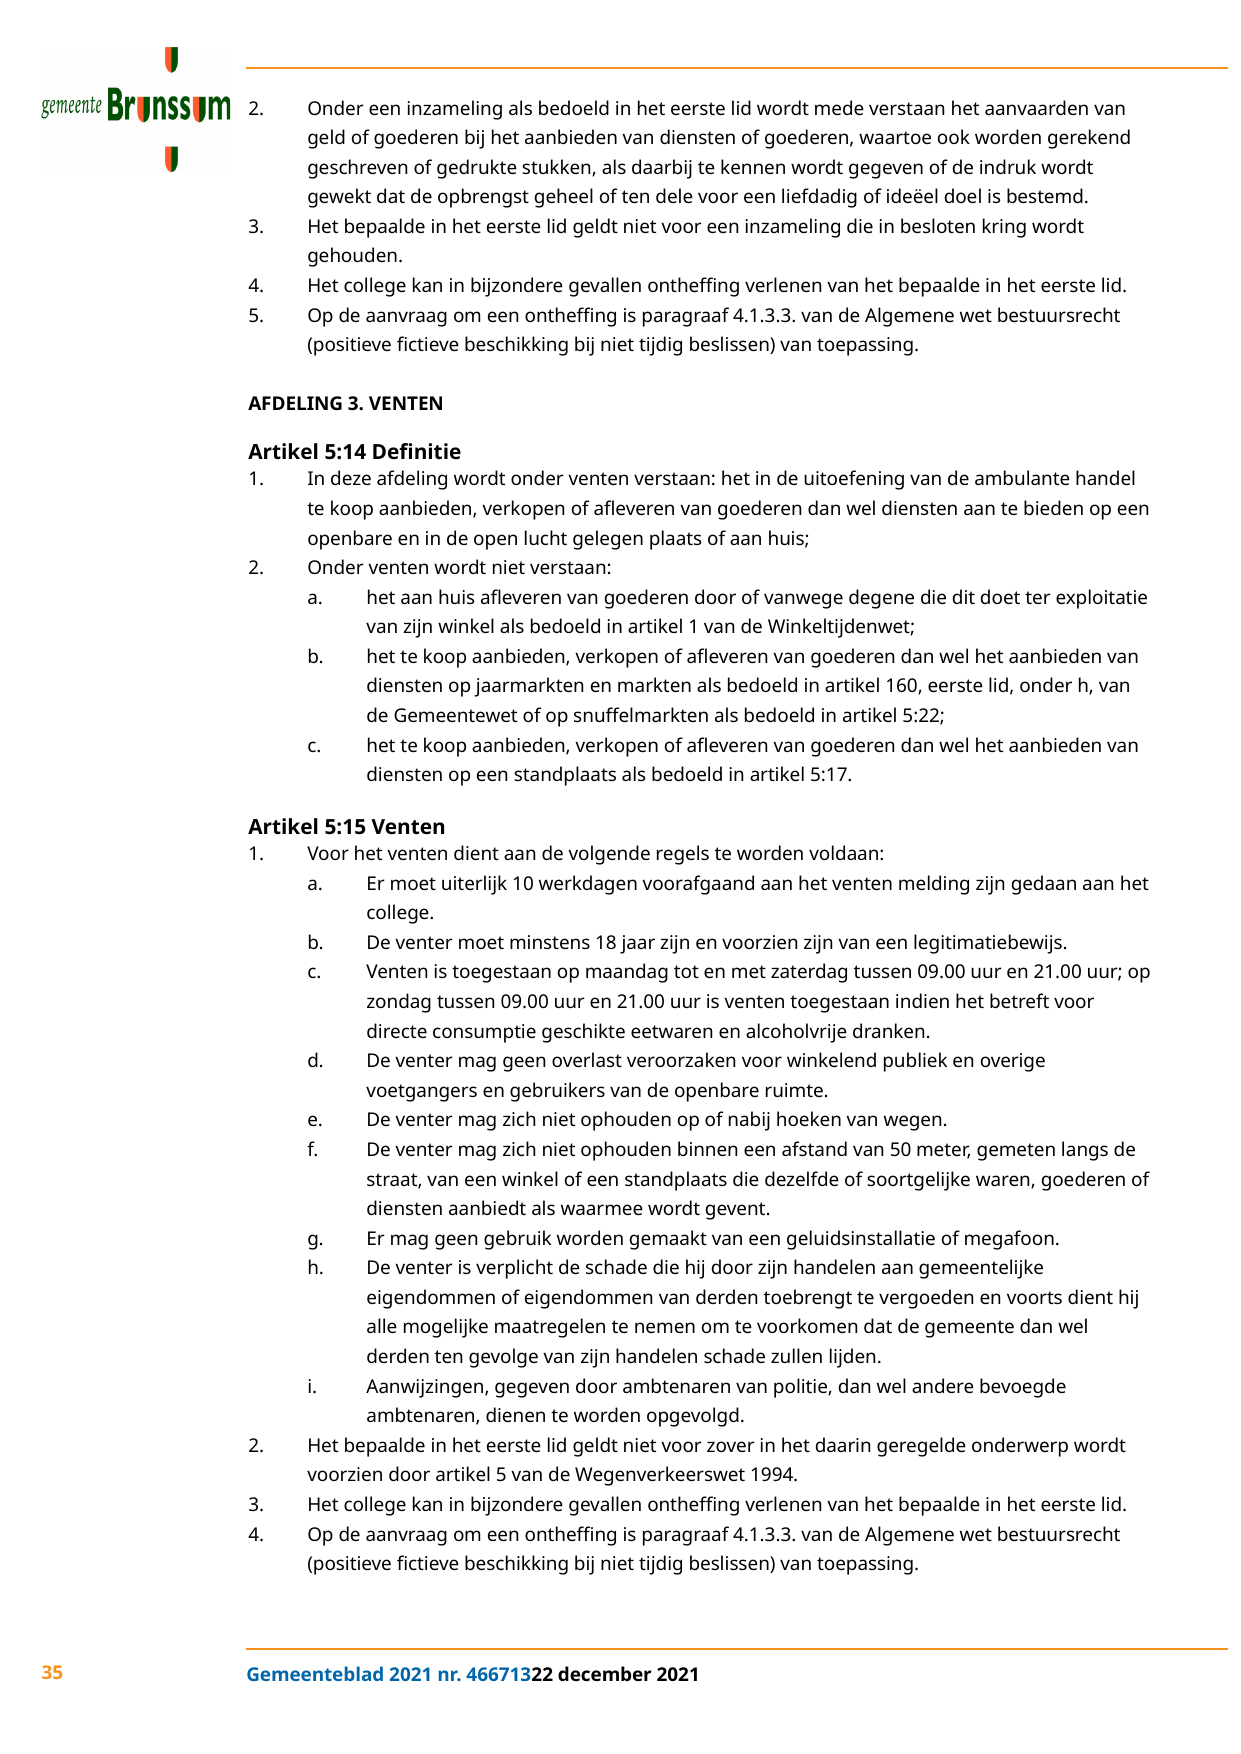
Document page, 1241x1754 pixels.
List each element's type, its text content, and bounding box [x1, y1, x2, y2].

list het aan huis afleveren van goederen door of vanwege degene die dit doet ter exploitatie van zijn winkel als bedoeld in artikel 1 van de Winkeltijdenwet; [307, 584, 1152, 639]
list De venter mag zich niet ophouden binnen een afstand van 50 meter, gemeten langs de straat, van een winkel of een standplaats die dezelfde of soortgelijke waren, goederen of diensten aanbiedt als waarmee wordt gevent. [307, 1136, 1152, 1221]
list De venter mag zich niet ophouden op of nabij hoeken van wegen. [307, 1107, 1152, 1132]
text AFDELING 3. VENTEN [248, 391, 1152, 416]
list De venter is verplicht de schade die hij door zijn handelen aan gemeentelijke eigendommen of eigendommen van derden toebrengt te vergoeden en voorts dient hij alle mogelijke maatregelen te nemen om te voorkomen dat de gemeente dan wel derden ten gevolge van zijn handelen schade zullen lijden. [307, 1254, 1152, 1369]
list Aanwijzingen, gegeven door ambtenaren van politie, dan wel andere bevoegde ambtenaren, dienen te worden opgevolgd. [307, 1373, 1152, 1428]
list Venten is toegestaan op maandag tot en met zaterdag tussen 09.00 uur en 21.00 uur; op zondag tussen 09.00 uur en 21.00 uur is venten toegestaan indien het betreft voor directe consumptie geschikte eetwaren en alcoholvrije dranken. [307, 959, 1152, 1043]
text Artikel 5:14 Definitie [248, 437, 1152, 466]
list De venter moet minstens 18 jaar zijn en voorzien zijn van een legitimatiebewijs. [307, 929, 1152, 955]
list Op de aanvraag om een ontheffing is paragraaf 4.1.3.3. van de Algemene wet bestuursrecht (positieve fictieve beschikking bij niet tijdig beslissen) van toepassing. [248, 302, 1152, 357]
list Op de aanvraag om een ontheffing is paragraaf 4.1.3.3. van de Algemene wet bestuursrecht (positieve fictieve beschikking bij niet tijdig beslissen) van toepassing. [248, 1521, 1152, 1576]
list Het college kan in bijzondere gevallen ontheffing verlenen van het bepaalde in het eerste lid. [248, 272, 1152, 298]
list Onder een inzameling als bedoeld in het eerste lid wordt mede verstaan het aanvaarden van geld of goederen bij het aanbieden van diensten of goederen, waartoe ook worden gerekend geschreven of gedrukte stukken, als daarbij te kennen wordt gegeven of de indruk wordt gewekt dat de opbrengst geheel of ten dele voor een liefdadig of ideëel doel is bestemd. [248, 95, 1152, 209]
text Artikel 5:15 Venten [248, 812, 1152, 840]
list Er moet uiterlijk 10 werkdagen voorafgaand aan het venten melding zijn gedaan aan het college. [307, 870, 1152, 925]
list Er mag geen gebruik worden gemaakt van een geluidsinstallatie of megafoon. [307, 1225, 1152, 1251]
picture [41, 47, 231, 172]
list Het bepaalde in het eerste lid geldt niet voor een inzameling die in besloten kring wordt gehouden. [248, 213, 1152, 268]
list het te koop aanbieden, verkopen of afleveren van goederen dan wel het aanbieden van diensten op jaarmarkten en markten als bedoeld in artikel 160, eerste lid, onder h, van de Gemeentewet of op snuffelmarkten als bedoeld in artikel 5:22; [307, 643, 1152, 728]
list Het bepaalde in het eerste lid geldt niet voor zover in het daarin geregelde onderwerp wordt voorzien door artikel 5 van de Wegenverkeerswet 1994. [248, 1432, 1152, 1487]
list De venter mag geen overlast veroorzaken voor winkelend publiek en overige voetgangers en gebruikers van de openbare ruimte. [307, 1047, 1152, 1103]
list In deze afdeling wordt onder venten verstaan: het in de uitoefening van de ambulante handel te koop aanbieden, verkopen of afleveren van goederen dan wel diensten aan te bieden op een openbare en in de open lucht gelegen plaats of aan huis; [248, 466, 1152, 551]
list het te koop aanbieden, verkopen of afleveren van goederen dan wel het aanbieden van diensten op een standplaats als bedoeld in artikel 5:17. [307, 732, 1152, 787]
list Voor het venten dient aan de volgende regels te worden voldaan: [248, 840, 1152, 866]
list Het college kan in bijzondere gevallen ontheffing verlenen van het bepaalde in het eerste lid. [248, 1491, 1152, 1517]
list Onder venten wordt niet verstaan: [248, 554, 1152, 580]
